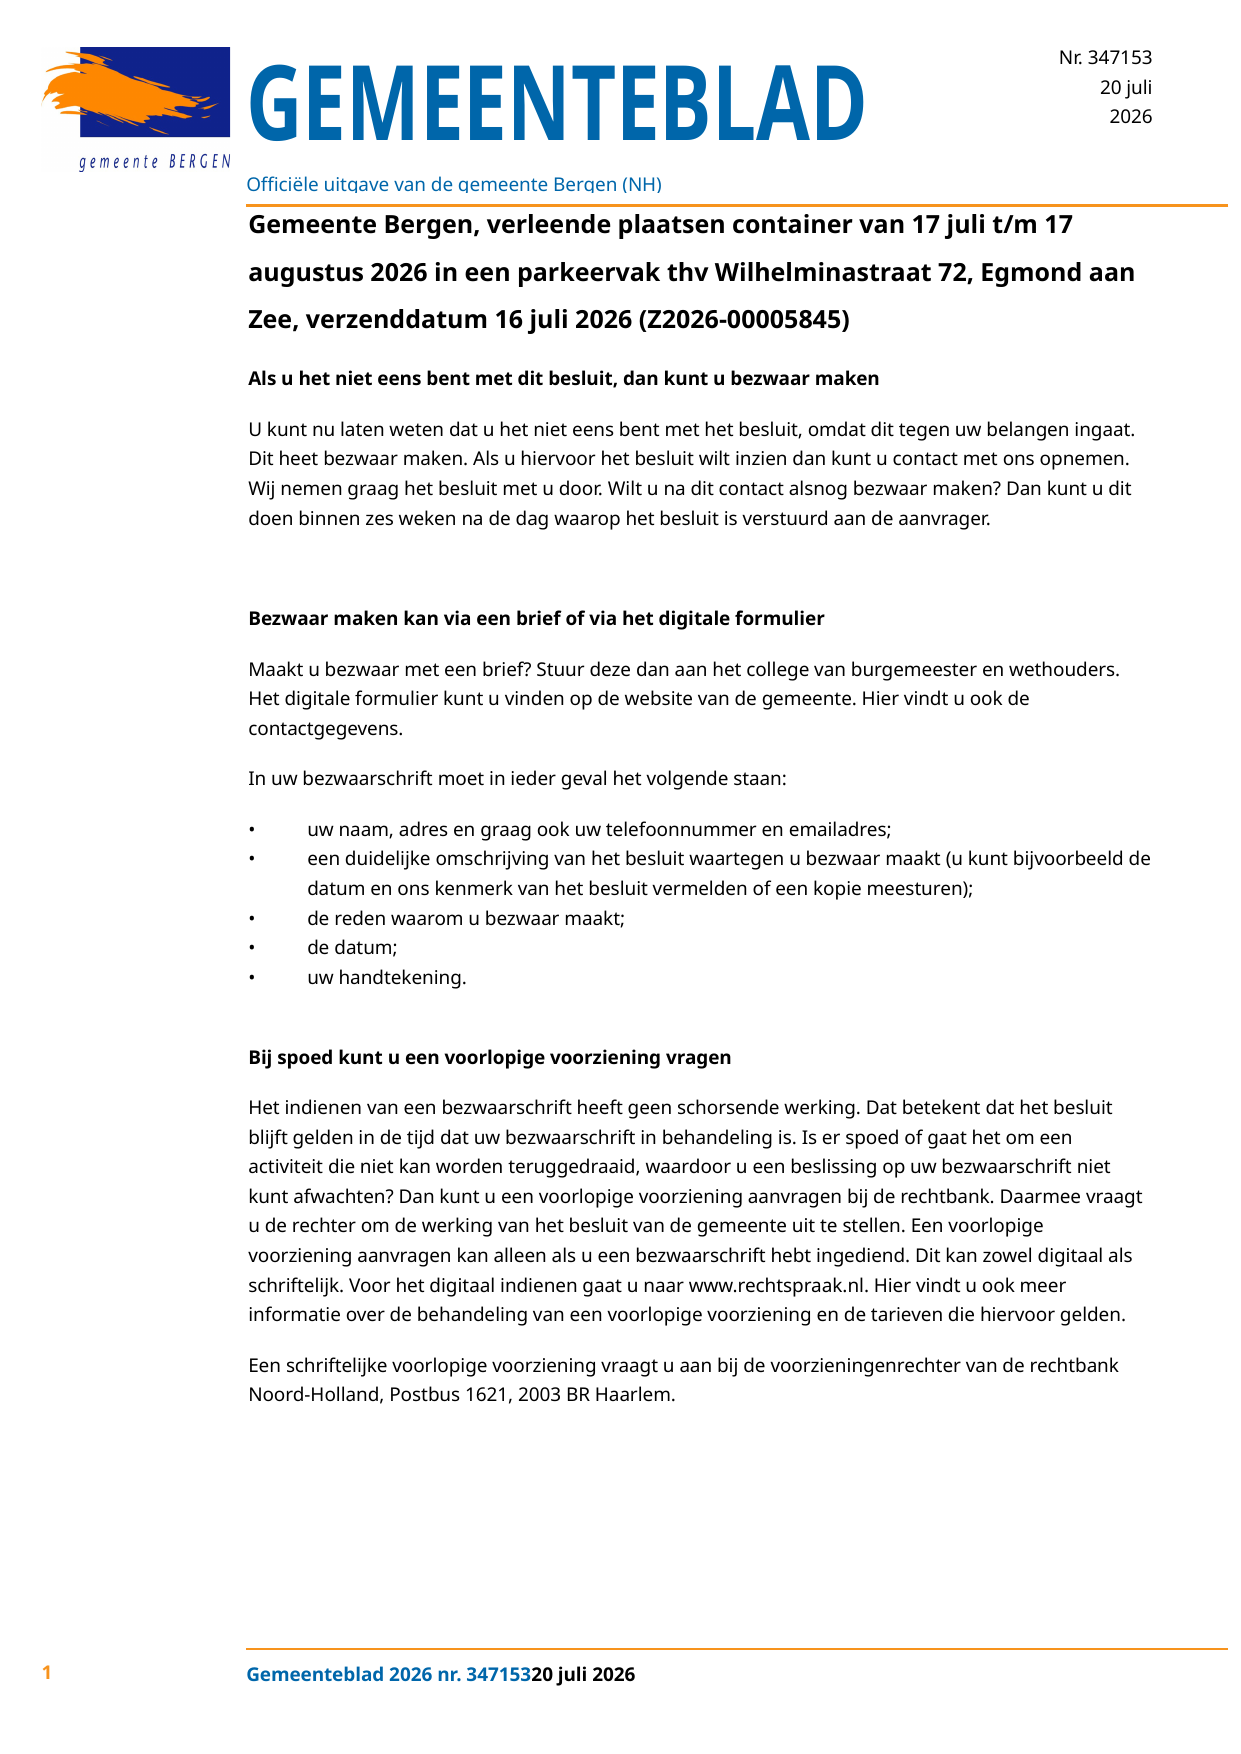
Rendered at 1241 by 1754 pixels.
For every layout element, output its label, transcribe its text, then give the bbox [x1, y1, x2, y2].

text Gemeente Bergen, verleende plaatsen container van 17 juli t/m 17 augustus 2026 in een parkeervak thv Wilhelminastraat 72, Egmond aan Zee, verzenddatum 16 juli 2026 (Z2026-00005845) [248, 207, 1152, 336]
text Maakt u bezwaar met een brief? Stuur deze dan aan het college van burgemeester en wethouders. Het digitale formulier kunt u vinden op de website van de gemeente. Hier vindt u ook de contactgegevens. [248, 656, 1152, 741]
list de reden waarom u bezwaar maakt; [248, 905, 1152, 930]
text U kunt nu laten weten dat u het niet eens bent met het besluit, omdat dit tegen uw belangen ingaat. Dit heet bezwaar maken. Als u hiervoor het besluit wilt inzien dan kunt u contact met ons opnemen. Wij nemen graag het besluit met u door. Wilt u na dit contact alsnog bezwaar maken? Dan kunt u dit doen binnen zes weken na de dag waarop het besluit is verstuurd aan de aanvrager. [248, 416, 1152, 530]
text In uw bezwaarschrift moet in ieder geval het volgende staan: [248, 766, 1152, 791]
text Een schriftelijke voorlopige voorziening vraagt u aan bij de voorzieningenrechter van de rechtbank Noord-Holland, Postbus 1621, 2003 BR Haarlem. [248, 1352, 1152, 1407]
text Bij spoed kunt u een voorlopige voorziening vragen [248, 1044, 1152, 1069]
text Het indienen van een bezwaarschrift heeft geen schorsende werking. Dat betekent dat het besluit blijft gelden in de tijd dat uw bezwaarschrift in behandeling is. Is er spoed of gaat het om een activiteit die niet kan worden teruggedraaid, waardoor u een beslissing op uw bezwaarschrift niet kunt afwachten? Dan kunt u een voorlopige voorziening aanvragen bij de rechtbank. Daarmee vraagt u de rechter om de werking van het besluit van de gemeente uit te stellen. Een voorlopige voorziening aanvragen kan alleen als u een bezwaarschrift hebt ingediend. Dit kan zowel digitaal als schriftelijk. Voor het digitaal indienen gaat u naar www.rechtspraak.nl. Hier vindt u ook meer informatie over de behandeling van een voorlopige voorziening en de tarieven die hiervoor gelden. [248, 1094, 1152, 1327]
list de datum; [248, 934, 1152, 960]
picture [41, 47, 231, 172]
text Als u het niet eens bent met dit besluit, dan kunt u bezwaar maken [248, 366, 1152, 391]
list uw handtekening. [248, 964, 1152, 989]
list uw naam, adres en graag ook uw telefoonnummer en emailadres; [248, 816, 1152, 842]
list een duidelijke omschrijving van het besluit waartegen u bezwaar maakt (u kunt bijvoorbeeld de datum en ons kenmerk van het besluit vermelden of een kopie meesturen); [248, 846, 1152, 901]
text Bezwaar maken kan via een brief of via het digitale formulier [248, 606, 1152, 631]
